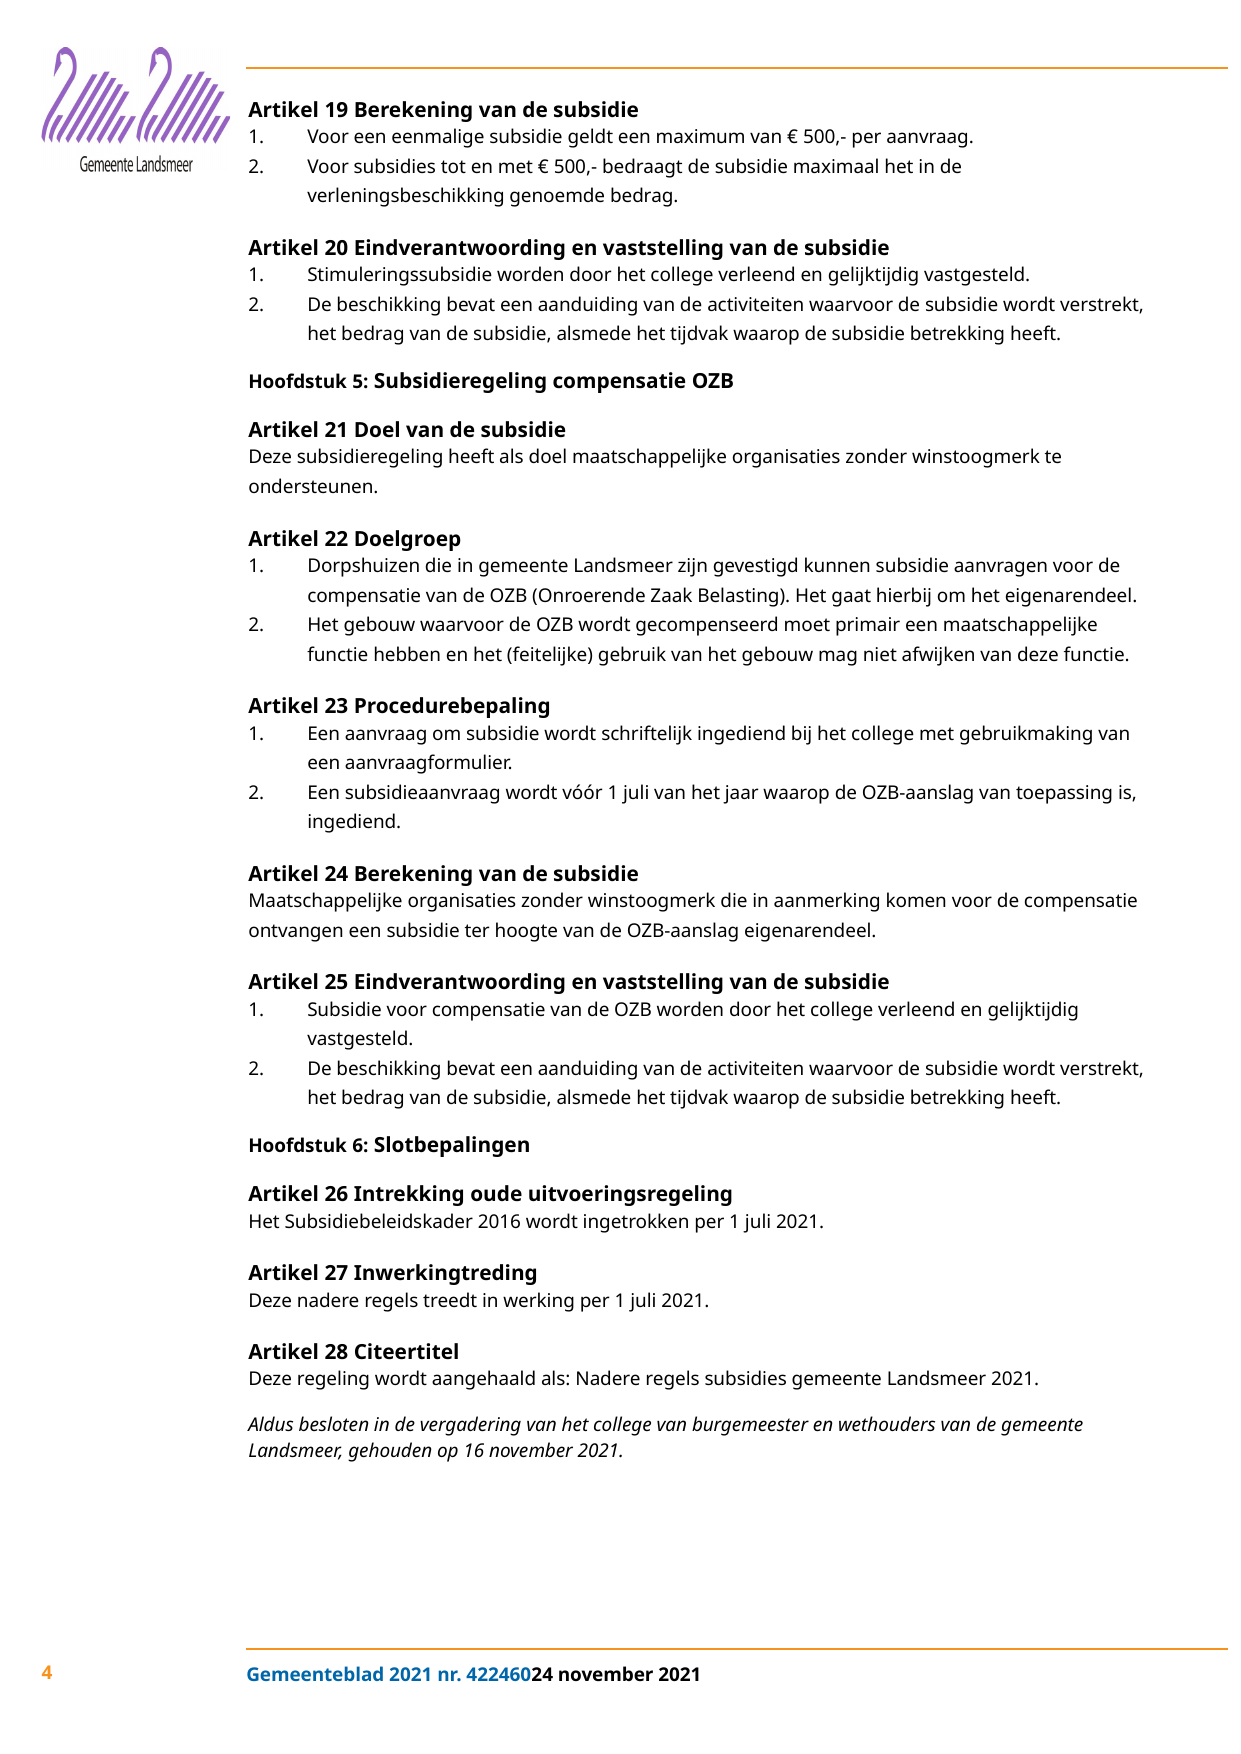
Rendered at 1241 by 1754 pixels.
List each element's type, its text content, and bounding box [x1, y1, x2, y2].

text Artikel 25 Eindverantwoording en vaststelling van de subsidie [248, 967, 1152, 996]
picture [41, 47, 231, 172]
list Een aanvraag om subsidie wordt schriftelijk ingediend bij het college met gebruikmaking van een aanvraagformulier. [248, 720, 1152, 775]
text Hoofdstuk 6: Slotbepalingen [248, 1130, 1152, 1159]
list Dorpshuizen die in gemeente Landsmeer zijn gevestigd kunnen subsidie aanvragen voor de compensatie van de OZB (Onroerende Zaak Belasting). Het gaat hierbij om het eigenarendeel. [248, 552, 1152, 607]
text Artikel 20 Eindverantwoording en vaststelling van de subsidie [248, 233, 1152, 261]
list De beschikking bevat een aanduiding van de activiteiten waarvoor de subsidie wordt verstrekt, het bedrag van de subsidie, alsmede het tijdvak waarop de subsidie betrekking heeft. [248, 1055, 1152, 1110]
list Stimuleringssubsidie worden door het college verleend en gelijktijdig vastgesteld. [248, 261, 1152, 287]
text Aldus besloten in de vergadering van het college van burgemeester en wethouders van de gemeente Landsmeer, gehouden op 16 november 2021. [248, 1411, 1152, 1463]
text Artikel 22 Doelgroep [248, 524, 1152, 552]
list Voor subsidies tot en met € 500,- bedraagt de subsidie maximaal het in de verleningsbeschikking genoemde bedrag. [248, 153, 1152, 208]
text Artikel 28 Citeertitel [248, 1337, 1152, 1366]
text Het Subsidiebeleidskader 2016 wordt ingetrokken per 1 juli 2021. [248, 1208, 1152, 1234]
text Deze regeling wordt aangehaald als: Nadere regels subsidies gemeente Landsmeer 2021. [248, 1366, 1152, 1391]
list Subsidie voor compensatie van de OZB worden door het college verleend en gelijktijdig vastgesteld. [248, 996, 1152, 1051]
list Voor een eenmalige subsidie geldt een maximum van € 500,- per aanvraag. [248, 123, 1152, 149]
text Artikel 21 Doel van de subsidie [248, 415, 1152, 444]
text Artikel 24 Berekening van de subsidie [248, 859, 1152, 887]
text Maatschappelijke organisaties zonder winstoogmerk die in aanmerking komen voor de compensatie ontvangen een subsidie ter hoogte van de OZB-aanslag eigenarendeel. [248, 887, 1152, 943]
list Een subsidieaanvraag wordt vóór 1 juli van het jaar waarop de OZB-aanslag van toepassing is, ingediend. [248, 779, 1152, 834]
text Artikel 23 Procedurebepaling [248, 691, 1152, 720]
text Hoofdstuk 5: Subsidieregeling compensatie OZB [248, 366, 1152, 394]
text Artikel 27 Inwerkingtreding [248, 1258, 1152, 1287]
text Artikel 19 Berekening van de subsidie [248, 95, 1152, 123]
list De beschikking bevat een aanduiding van de activiteiten waarvoor de subsidie wordt verstrekt, het bedrag van de subsidie, alsmede het tijdvak waarop de subsidie betrekking heeft. [248, 291, 1152, 346]
list Het gebouw waarvoor de OZB wordt gecompenseerd moet primair een maatschappelijke functie hebben en het (feitelijke) gebruik van het gebouw mag niet afwijken van deze functie. [248, 611, 1152, 667]
text Deze subsidieregeling heeft als doel maatschappelijke organisaties zonder winstoogmerk te ondersteunen. [248, 444, 1152, 499]
text Artikel 26 Intrekking oude uitvoeringsregeling [248, 1179, 1152, 1208]
text Deze nadere regels treedt in werking per 1 juli 2021. [248, 1287, 1152, 1312]
